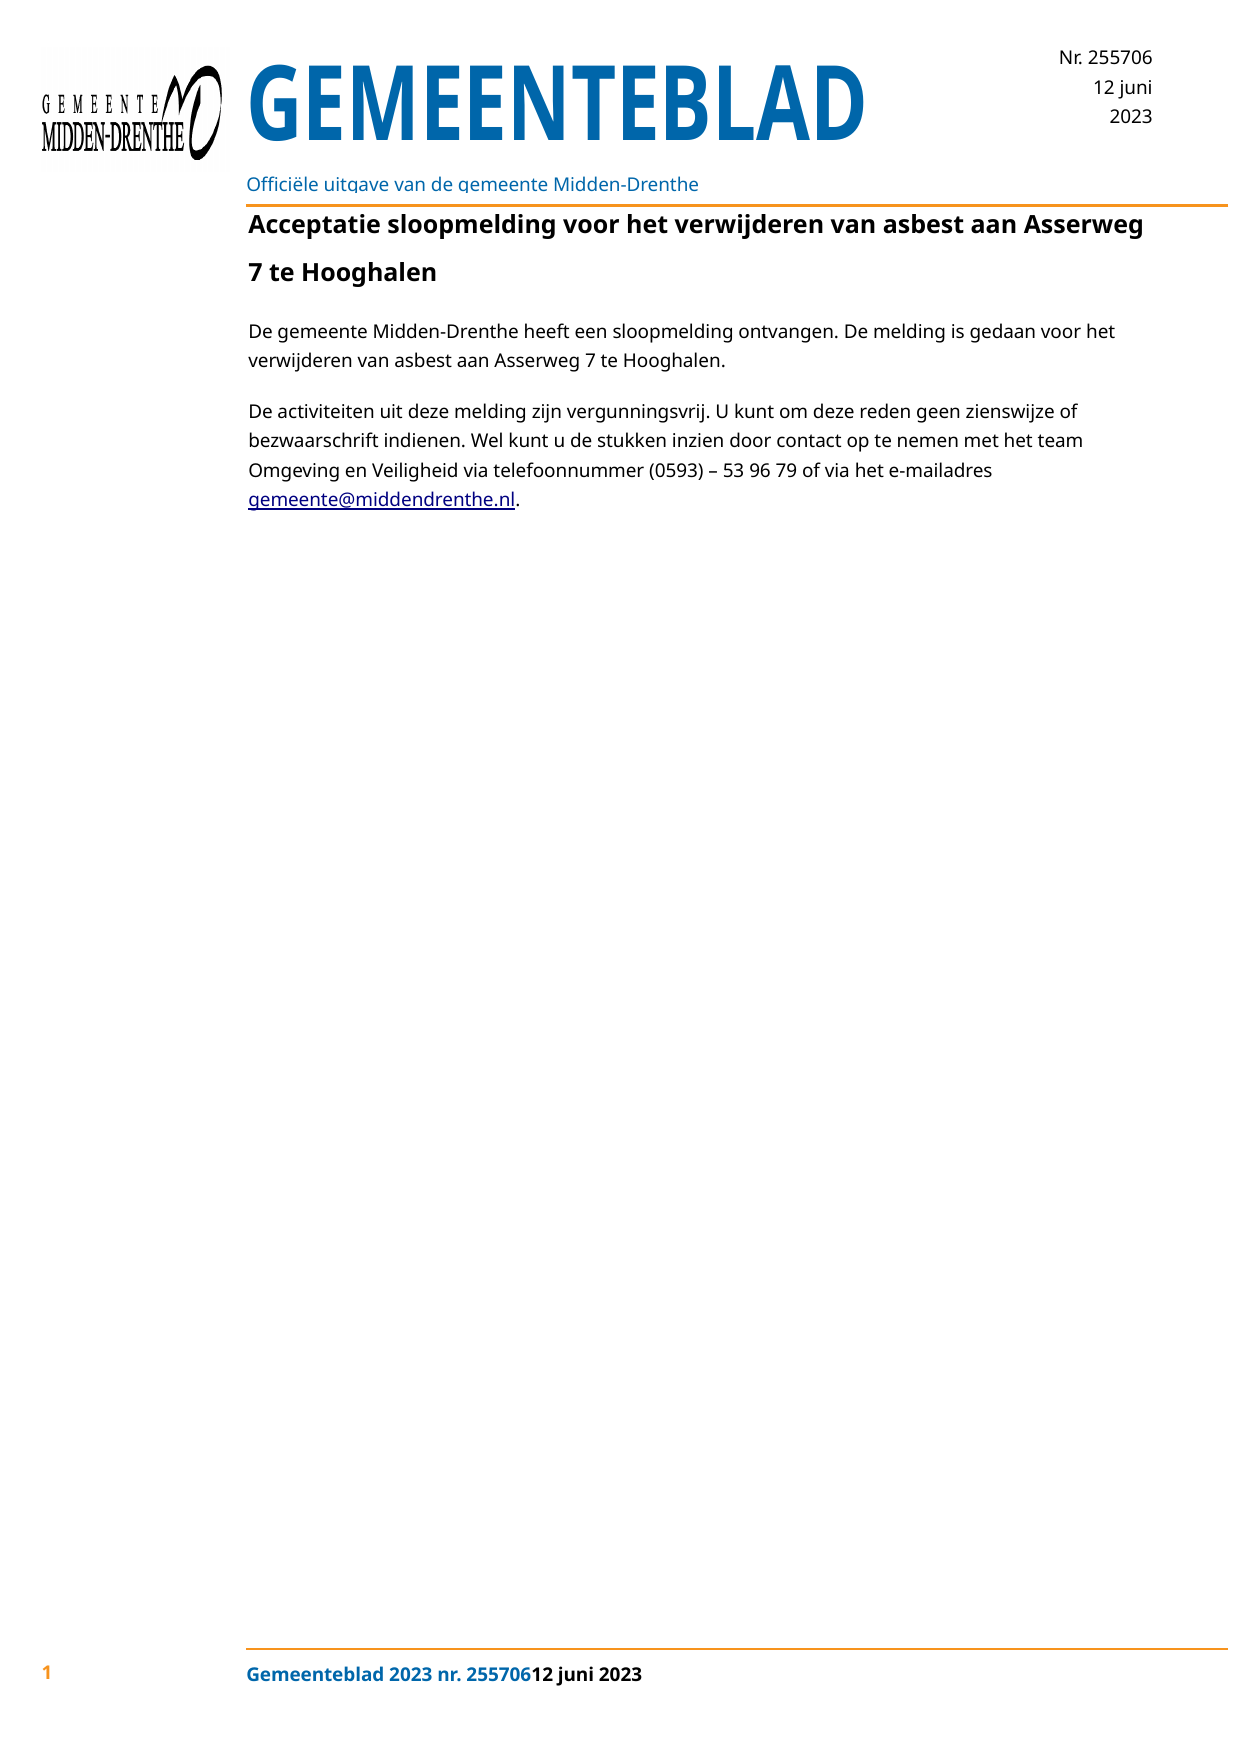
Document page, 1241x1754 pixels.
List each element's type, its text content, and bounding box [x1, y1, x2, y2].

text De activiteiten uit deze melding zijn vergunningsvrij. U kunt om deze reden geen zienswijze of bezwaarschrift indienen. Wel kunt u de stukken inzien door contact op te nemen met het team Omgeving en Veiligheid via telefoonnummer (0593) – 53 96 79 of via het e-mailadres gemeente@middendrenthe.nl. [248, 398, 1152, 512]
picture [41, 47, 231, 172]
text Acceptatie sloopmelding voor het verwijderen van asbest aan Asserweg 7 te Hooghalen [248, 207, 1152, 288]
text De gemeente Midden-Drenthe heeft een sloopmelding ontvangen. De melding is gedaan voor het verwijderen van asbest aan Asserweg 7 te Hooghalen. [248, 318, 1152, 373]
